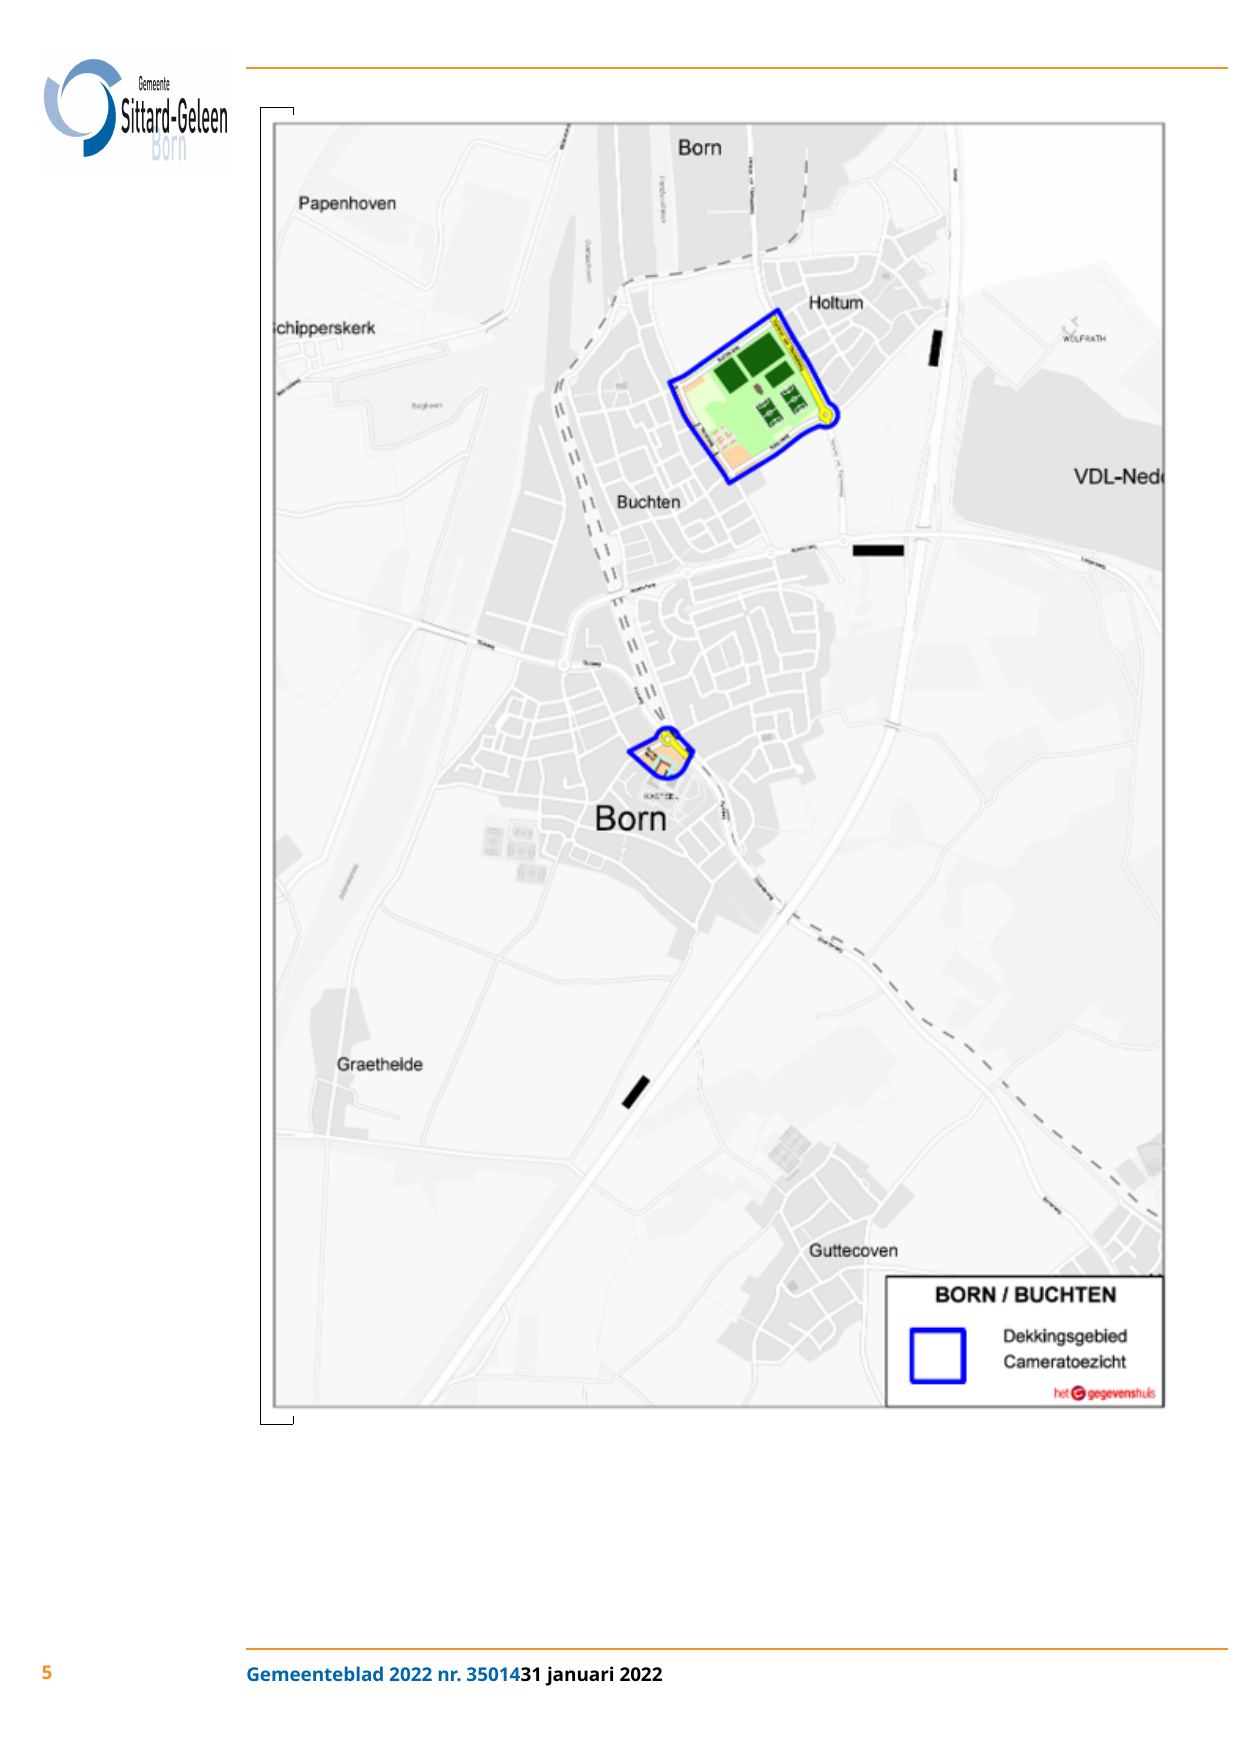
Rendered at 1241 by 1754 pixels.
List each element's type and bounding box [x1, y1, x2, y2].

picture [268, 115, 1173, 1416]
picture [41, 47, 231, 172]
